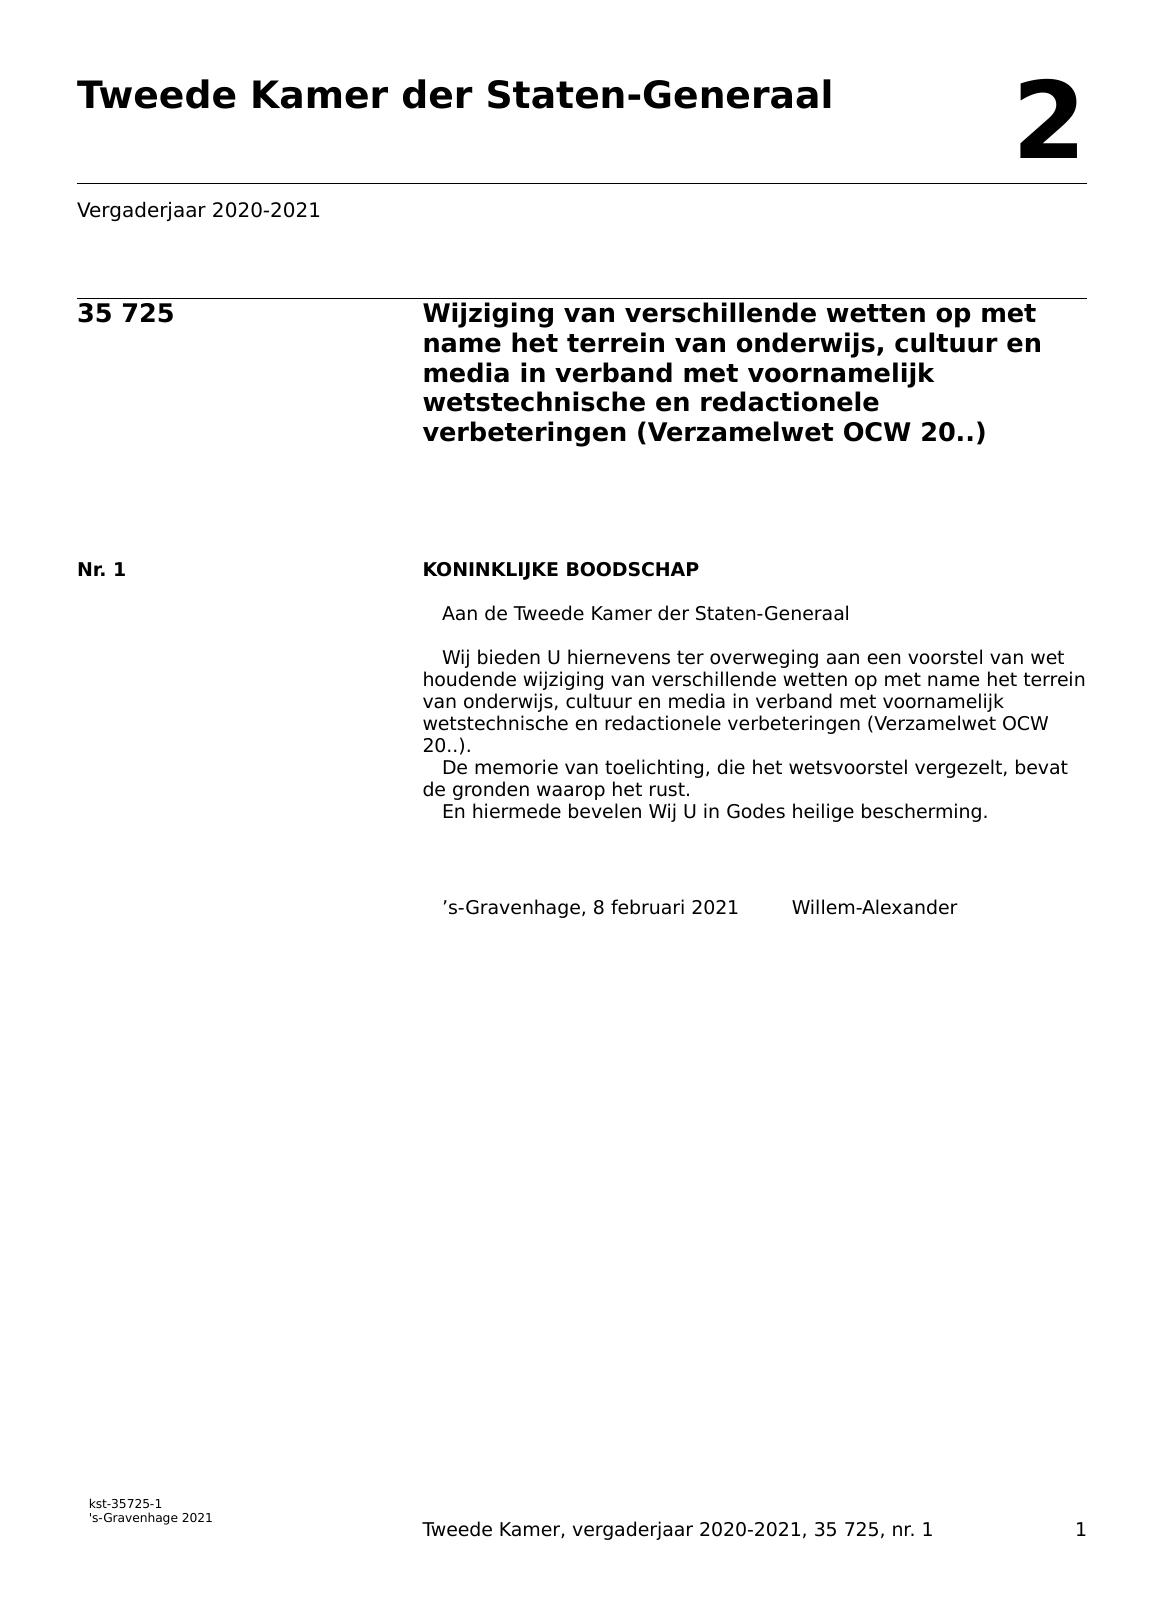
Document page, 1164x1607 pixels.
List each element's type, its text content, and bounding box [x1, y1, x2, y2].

text 's-Gravenhage 2021 [88, 1511, 323, 1525]
text En hiermede bevelen Wij U in Godes heilige bescherming. [422, 801, 1087, 823]
table_header 2 [886, 59, 1087, 183]
text De memorie van toelichting, die het wetsvoorstel vergezelt, bevat de gronden waarop het rust. [422, 757, 1087, 801]
text ’s-Gravenhage, 8 februari 2021 Willem-Alexander [422, 897, 1087, 919]
text Aan de Tweede Kamer der Staten-Generaal [422, 603, 1087, 624]
table_cell Vergaderjaar 2020-2021 [77, 184, 1087, 298]
text kst-35725-1 [88, 1497, 323, 1511]
subtitle 35 725 Wijziging van verschillende wetten op met name het terrein van onderwijs, cultuur en media in verband met voornamelijk wetstechnische en redactionele verbeteringen (Verzamelwet OCW 20..) [77, 299, 1087, 447]
table_header Tweede Kamer der Staten-Generaal [77, 59, 886, 183]
text Wij bieden U hiernevens ter overweging aan een voorstel van wet houdende wijziging van verschillende wetten op met name het terrein van onderwijs, cultuur en media in verband met voornamelijk wetstechnische en redactionele verbeteringen (Verzamelwet OCW 20..). [422, 647, 1087, 757]
subtitle Nr. 1 KONINKLIJKE BOODSCHAP [77, 558, 1087, 580]
